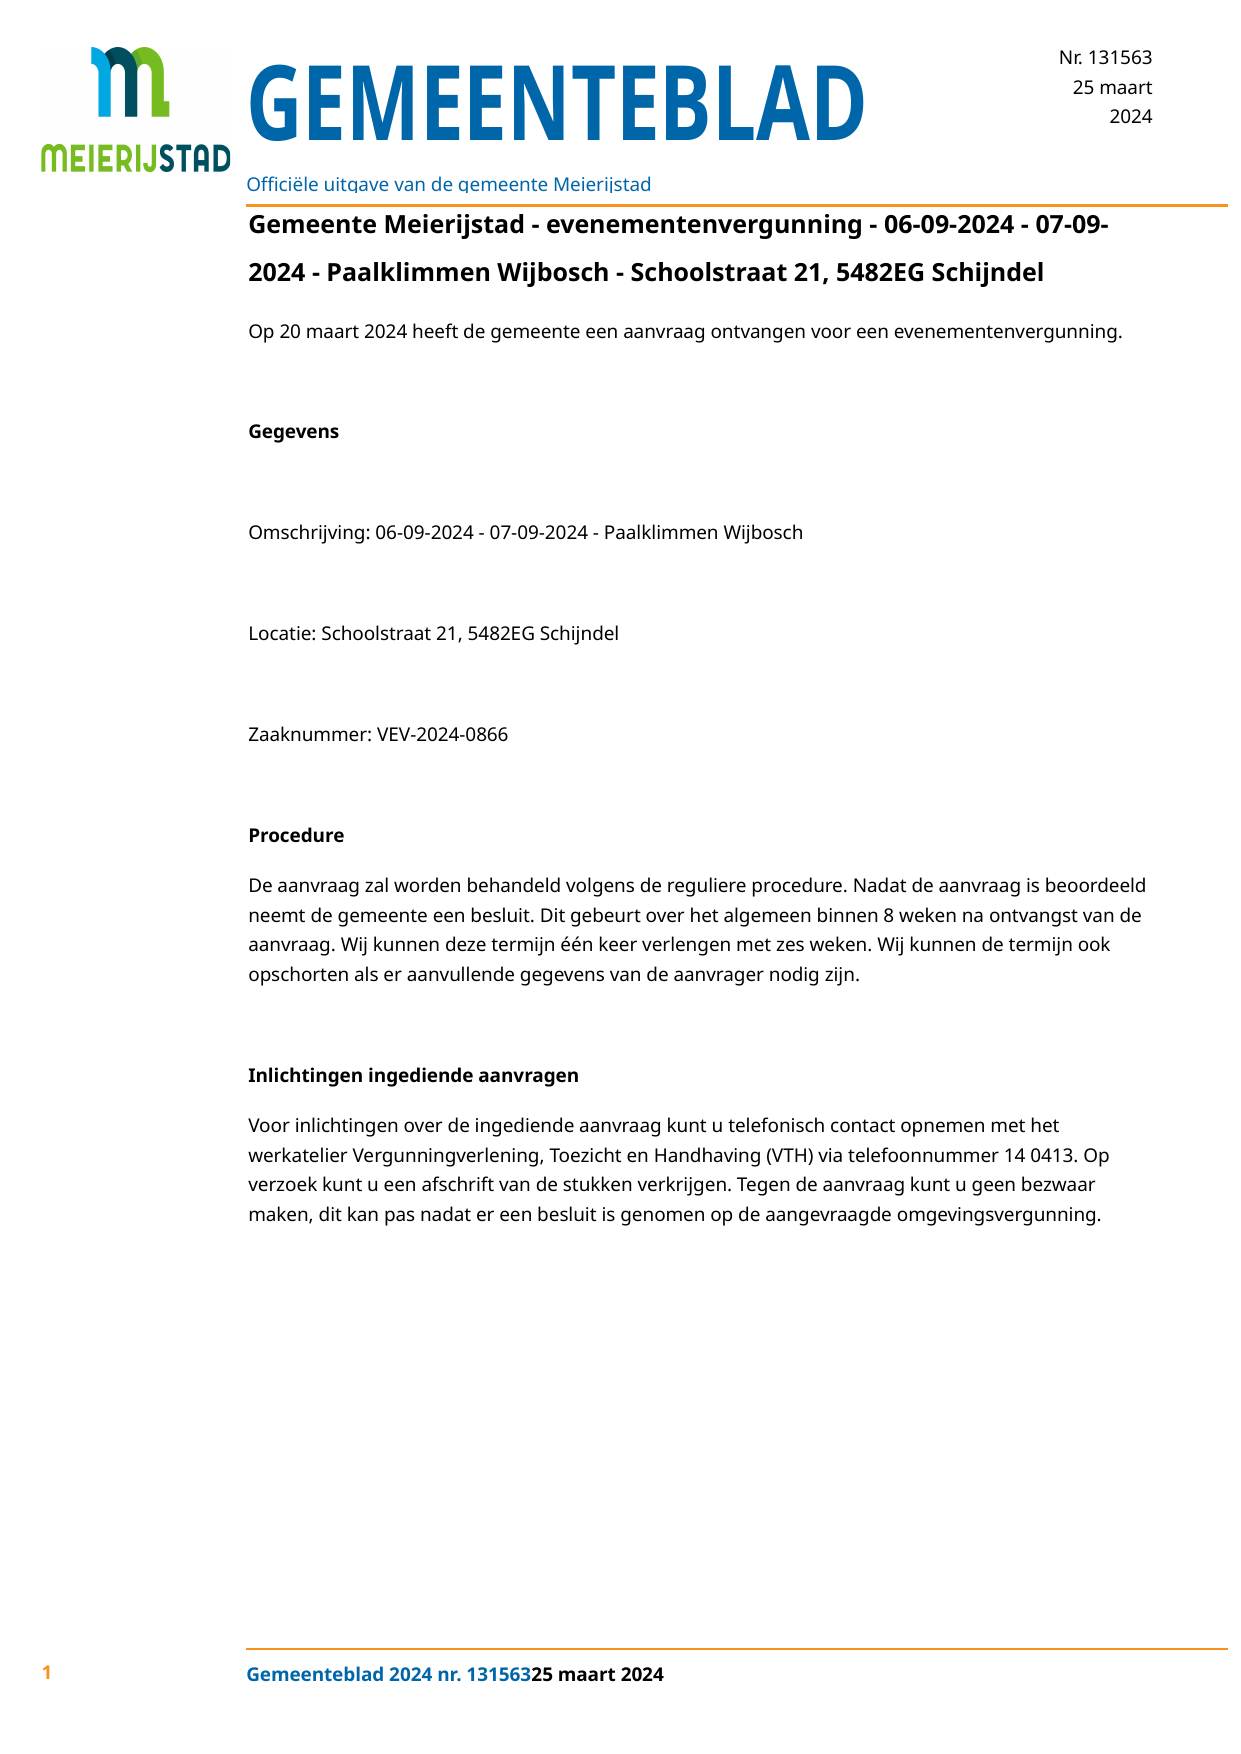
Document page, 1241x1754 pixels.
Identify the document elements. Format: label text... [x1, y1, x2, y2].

text Op 20 maart 2024 heeft de gemeente een aanvraag ontvangen voor een evenementenvergunning. [248, 318, 1152, 344]
text De aanvraag zal worden behandeld volgens de reguliere procedure. Nadat de aanvraag is beoordeeld neemt de gemeente een besluit. Dit gebeurt over het algemeen binnen 8 weken na ontvangst van de aanvraag. Wij kunnen deze termijn één keer verlengen met zes weken. Wij kunnen de termijn ook opschorten als er aanvullende gegevens van de aanvrager nodig zijn. [248, 872, 1152, 987]
text Gemeente Meierijstad - evenementenvergunning - 06-09-2024 - 07-09-2024 - Paalklimmen Wijbosch - Schoolstraat 21, 5482EG Schijndel [248, 207, 1152, 288]
picture [41, 47, 231, 172]
text Zaaknummer: VEV-2024-0866 [248, 721, 1152, 747]
text Procedure [248, 822, 1152, 848]
text Gegevens [248, 419, 1152, 444]
text Inlichtingen ingediende aanvragen [248, 1062, 1152, 1088]
text Locatie: Schoolstraat 21, 5482EG Schijndel [248, 620, 1152, 646]
text Voor inlichtingen over de ingediende aanvraag kunt u telefonisch contact opnemen met het werkatelier Vergunningverlening, Toezicht en Handhaving (VTH) via telefoonnummer 14 0413. Op verzoek kunt u een afschrift van de stukken verkrijgen. Tegen de aanvraag kunt u geen bezwaar maken, dit kan pas nadat er een besluit is genomen op de aangevraagde omgevingsvergunning. [248, 1112, 1152, 1227]
text Omschrijving: 06-09-2024 - 07-09-2024 - Paalklimmen Wijbosch [248, 519, 1152, 545]
